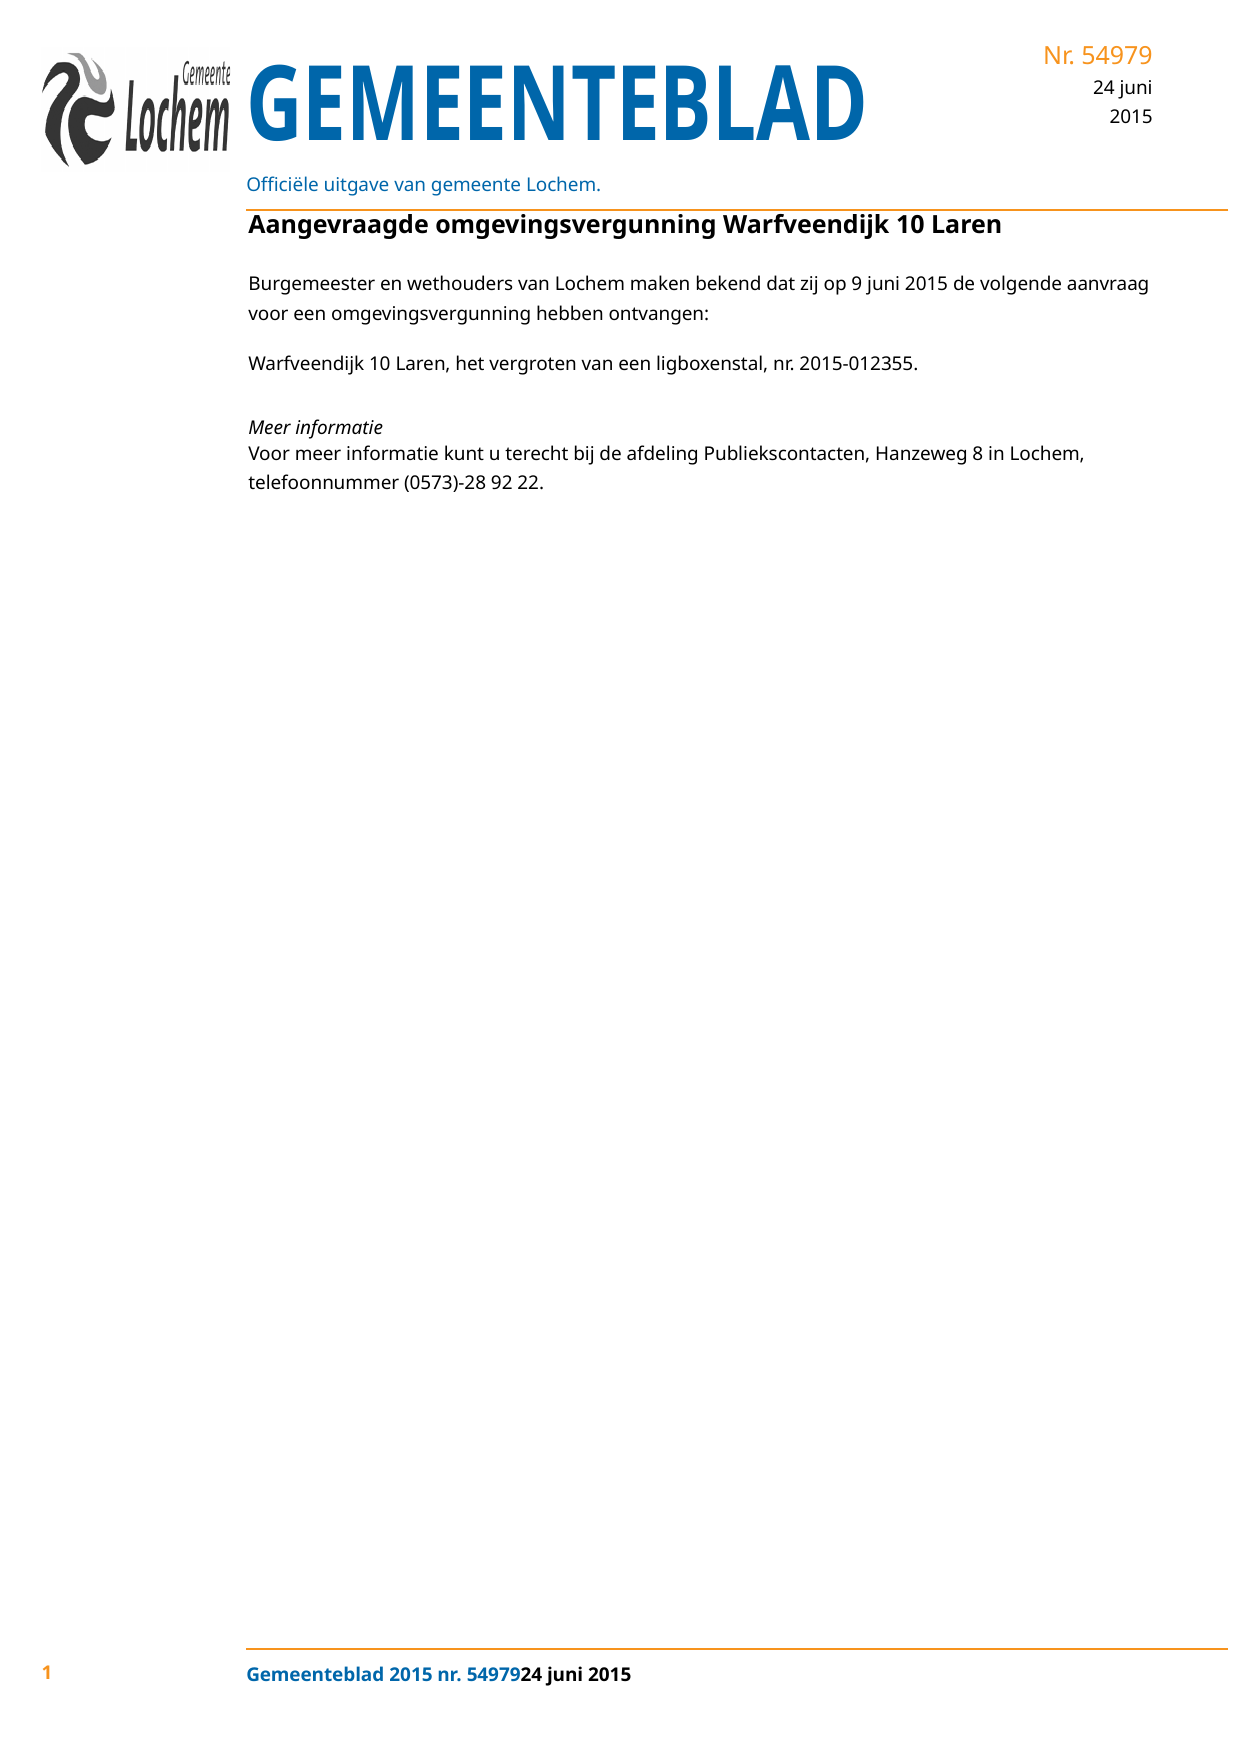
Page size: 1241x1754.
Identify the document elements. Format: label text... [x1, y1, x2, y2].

picture [41, 47, 231, 172]
text Voor meer informatie kunt u terecht bij de afdeling Publiekscontacten, Hanzeweg 8 in Lochem, telefoonnummer (0573)-28 92 22. [248, 440, 1152, 495]
text Burgemeester en wethouders van Lochem maken bekend dat zij op 9 juni 2015 de volgende aanvraag voor een omgevingsvergunning hebben ontvangen: [248, 270, 1152, 326]
text Meer informatie [248, 414, 1152, 440]
text Warfveendijk 10 Laren, het vergroten van een ligboxenstal, nr. 2015-012355. [248, 350, 1152, 376]
text Aangevraagde omgevingsvergunning Warfveendijk 10 Laren [248, 211, 1152, 241]
